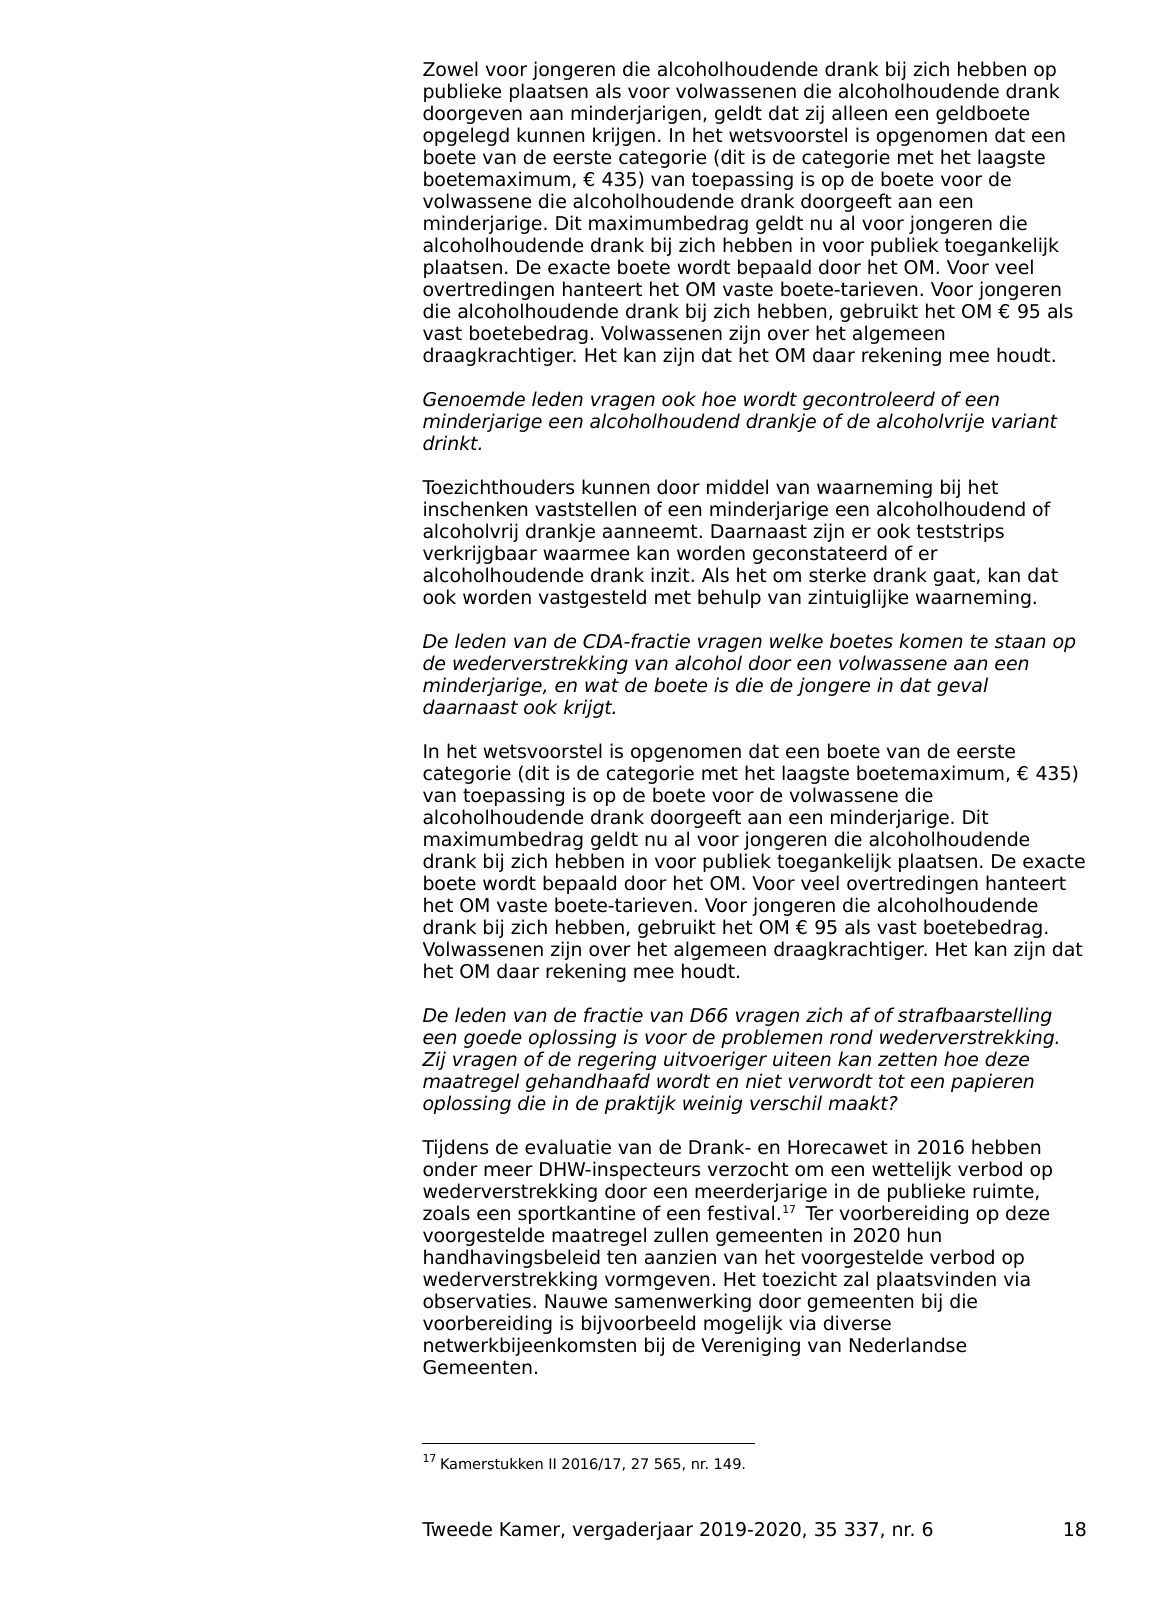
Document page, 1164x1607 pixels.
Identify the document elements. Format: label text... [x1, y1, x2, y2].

text Zowel voor jongeren die alcoholhoudende drank bij zich hebben op publieke plaatsen als voor volwassenen die alcoholhoudende drank doorgeven aan minderjarigen, geldt dat zij alleen een geldboete opgelegd kunnen krijgen. In het wetsvoorstel is opgenomen dat een boete van de eerste categorie (dit is de categorie met het laagste boetemaximum, € 435) van toepassing is op de boete voor de volwassene die alcoholhoudende drank doorgeeft aan een minderjarige. Dit maximumbedrag geldt nu al voor jongeren die alcoholhoudende drank bij zich hebben in voor publiek toegankelijk plaatsen. De exacte boete wordt bepaald door het OM. Voor veel overtredingen hanteert het OM vaste boete-tarieven. Voor jongeren die alcoholhoudende drank bij zich hebben, gebruikt het OM € 95 als vast boetebedrag. Volwassenen zijn over het algemeen draagkrachtiger. Het kan zijn dat het OM daar rekening mee houdt. [422, 59, 1087, 367]
text Genoemde leden vragen ook hoe wordt gecontroleerd of een minderjarige een alcoholhoudend drankje of de alcoholvrije variant drinkt. [422, 389, 1087, 455]
text Tijdens de evaluatie van de Drank- en Horecawet in 2016 hebben onder meer DHW-inspecteurs verzocht om een wettelijk verbod op wederverstrekking door een meerderjarige in de publieke ruimte, zoals een sportkantine of een festival. Ter voorbereiding op deze voorgestelde maatregel zullen gemeenten in 2020 hun handhavingsbeleid ten aanzien van het voorgestelde verbod op wederverstrekking vormgeven. Het toezicht zal plaatsvinden via observaties. Nauwe samenwerking door gemeenten bij die voorbereiding is bijvoorbeeld mogelijk via diverse netwerkbijeenkomsten bij de Vereniging van Nederlandse Gemeenten. [422, 1137, 1087, 1379]
text Kamerstukken II 2016/17, 27 565, nr. 149. [422, 1452, 1087, 1474]
text De leden van de CDA-fractie vragen welke boetes komen te staan op de wederverstrekking van alcohol door een volwassene aan een minderjarige, en wat de boete is die de jongere in dat geval daarnaast ook krijgt. [422, 631, 1087, 719]
text Toezichthouders kunnen door middel van waarneming bij het inschenken vaststellen of een minderjarige een alcoholhoudend of alcoholvrij drankje aanneemt. Daarnaast zijn er ook teststrips verkrijgbaar waarmee kan worden geconstateerd of er alcoholhoudende drank inzit. Als het om sterke drank gaat, kan dat ook worden vastgesteld met behulp van zintuiglijke waarneming. [422, 477, 1087, 609]
text De leden van de fractie van D66 vragen zich af of strafbaarstelling een goede oplossing is voor de problemen rond wederverstrekking. Zij vragen of de regering uitvoeriger uiteen kan zetten hoe deze maatregel gehandhaafd wordt en niet verwordt tot een papieren oplossing die in de praktijk weinig verschil maakt? [422, 1005, 1087, 1115]
text In het wetsvoorstel is opgenomen dat een boete van de eerste categorie (dit is de categorie met het laagste boetemaximum, € 435) van toepassing is op de boete voor de volwassene die alcoholhoudende drank doorgeeft aan een minderjarige. Dit maximumbedrag geldt nu al voor jongeren die alcoholhoudende drank bij zich hebben in voor publiek toegankelijk plaatsen. De exacte boete wordt bepaald door het OM. Voor veel overtredingen hanteert het OM vaste boete-tarieven. Voor jongeren die alcoholhoudende drank bij zich hebben, gebruikt het OM € 95 als vast boetebedrag. Volwassenen zijn over het algemeen draagkrachtiger. Het kan zijn dat het OM daar rekening mee houdt. [422, 741, 1087, 983]
